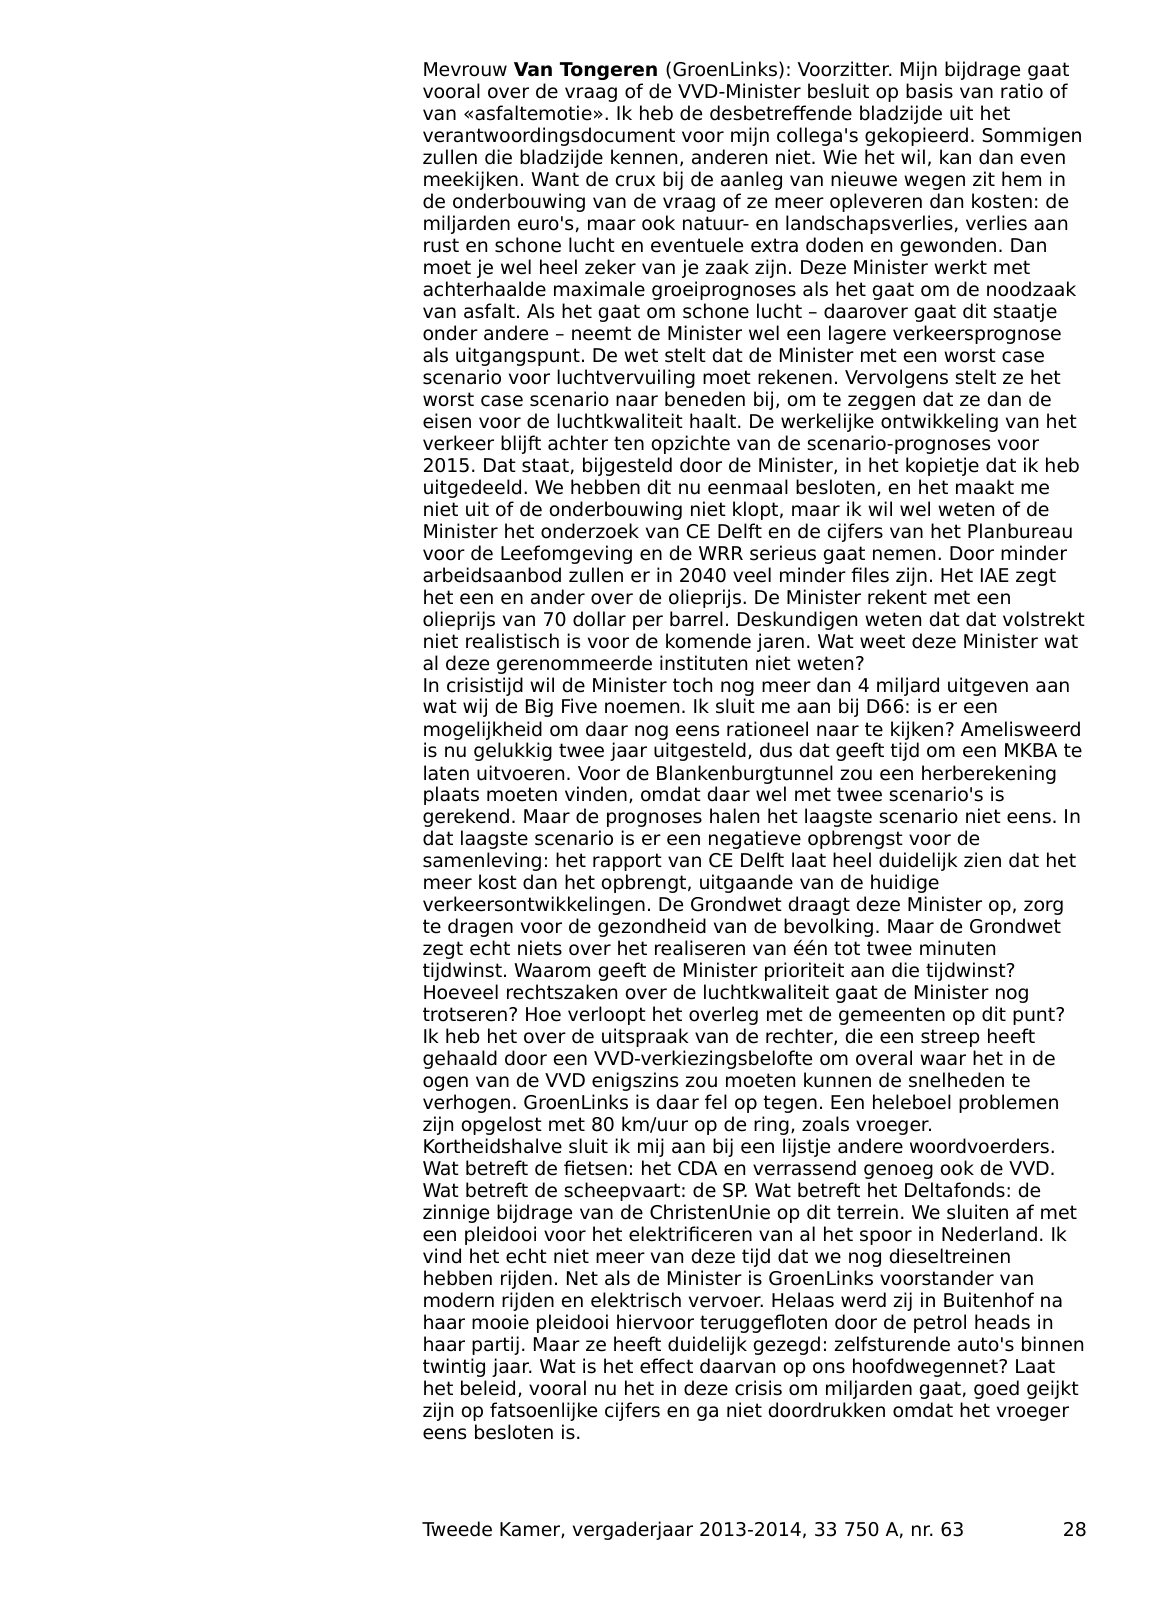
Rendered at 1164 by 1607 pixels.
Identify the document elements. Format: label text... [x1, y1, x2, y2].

text Mevrouw Van Tongeren (GroenLinks): Voorzitter. Mijn bijdrage gaat vooral over de vraag of de VVD-Minister besluit op basis van ratio of van «asfaltemotie». Ik heb de desbetreffende bladzijde uit het verantwoordingsdocument voor mijn collega's gekopieerd. Sommigen zullen die bladzijde kennen, anderen niet. Wie het wil, kan dan even meekijken. Want de crux bij de aanleg van nieuwe wegen zit hem in de onderbouwing van de vraag of ze meer opleveren dan kosten: de miljarden euro's, maar ook natuur- en landschapsverlies, verlies aan rust en schone lucht en eventuele extra doden en gewonden. Dan moet je wel heel zeker van je zaak zijn. Deze Minister werkt met achterhaalde maximale groeiprognoses als het gaat om de noodzaak van asfalt. Als het gaat om schone lucht – daarover gaat dit staatje onder andere – neemt de Minister wel een lagere verkeersprognose als uitgangspunt. De wet stelt dat de Minister met een worst case scenario voor luchtvervuiling moet rekenen. Vervolgens stelt ze het worst case scenario naar beneden bij, om te zeggen dat ze dan de eisen voor de luchtkwaliteit haalt. De werkelijke ontwikkeling van het verkeer blijft achter ten opzichte van de scenario-prognoses voor 2015. Dat staat, bijgesteld door de Minister, in het kopietje dat ik heb uitgedeeld. We hebben dit nu eenmaal besloten, en het maakt me niet uit of de onderbouwing niet klopt, maar ik wil wel weten of de Minister het onderzoek van CE Delft en de cijfers van het Planbureau voor de Leefomgeving en de WRR serieus gaat nemen. Door minder arbeidsaanbod zullen er in 2040 veel minder files zijn. Het IAE zegt het een en ander over de olieprijs. De Minister rekent met een olieprijs van 70 dollar per barrel. Deskundigen weten dat dat volstrekt niet realistisch is voor de komende jaren. Wat weet deze Minister wat al deze gerenommeerde instituten niet weten? [422, 59, 1087, 674]
text Kortheidshalve sluit ik mij aan bij een lijstje andere woordvoerders. Wat betreft de fietsen: het CDA en verrassend genoeg ook de VVD. Wat betreft de scheepvaart: de SP. Wat betreft het Deltafonds: de zinnige bijdrage van de ChristenUnie op dit terrein. We sluiten af met een pleidooi voor het elektrificeren van al het spoor in Nederland. Ik vind het echt niet meer van deze tijd dat we nog dieseltreinen hebben rijden. Net als de Minister is GroenLinks voorstander van modern rijden en elektrisch vervoer. Helaas werd zij in Buitenhof na haar mooie pleidooi hiervoor teruggefloten door de petrol heads in haar partij. Maar ze heeft duidelijk gezegd: zelfsturende auto's binnen twintig jaar. Wat is het effect daarvan op ons hoofdwegennet? Laat het beleid, vooral nu het in deze crisis om miljarden gaat, goed geijkt zijn op fatsoenlijke cijfers en ga niet doordrukken omdat het vroeger eens besloten is. [422, 1136, 1087, 1444]
text In crisistijd wil de Minister toch nog meer dan 4 miljard uitgeven aan wat wij de Big Five noemen. Ik sluit me aan bij D66: is er een mogelijkheid om daar nog eens rationeel naar te kijken? Amelisweerd is nu gelukkig twee jaar uitgesteld, dus dat geeft tijd om een MKBA te laten uitvoeren. Voor de Blankenburgtunnel zou een herberekening plaats moeten vinden, omdat daar wel met twee scenario's is gerekend. Maar de prognoses halen het laagste scenario niet eens. In dat laagste scenario is er een negatieve opbrengst voor de samenleving: het rapport van CE Delft laat heel duidelijk zien dat het meer kost dan het opbrengt, uitgaande van de huidige verkeersontwikkelingen. De Grondwet draagt deze Minister op, zorg te dragen voor de gezondheid van de bevolking. Maar de Grondwet zegt echt niets over het realiseren van één tot twee minuten tijdwinst. Waarom geeft de Minister prioriteit aan die tijdwinst? Hoeveel rechtszaken over de luchtkwaliteit gaat de Minister nog trotseren? Hoe verloopt het overleg met de gemeenten op dit punt? Ik heb het over de uitspraak van de rechter, die een streep heeft gehaald door een VVD-verkiezingsbelofte om overal waar het in de ogen van de VVD enigszins zou moeten kunnen de snelheden te verhogen. GroenLinks is daar fel op tegen. Een heleboel problemen zijn opgelost met 80 km/uur op de ring, zoals vroeger. [422, 674, 1087, 1136]
